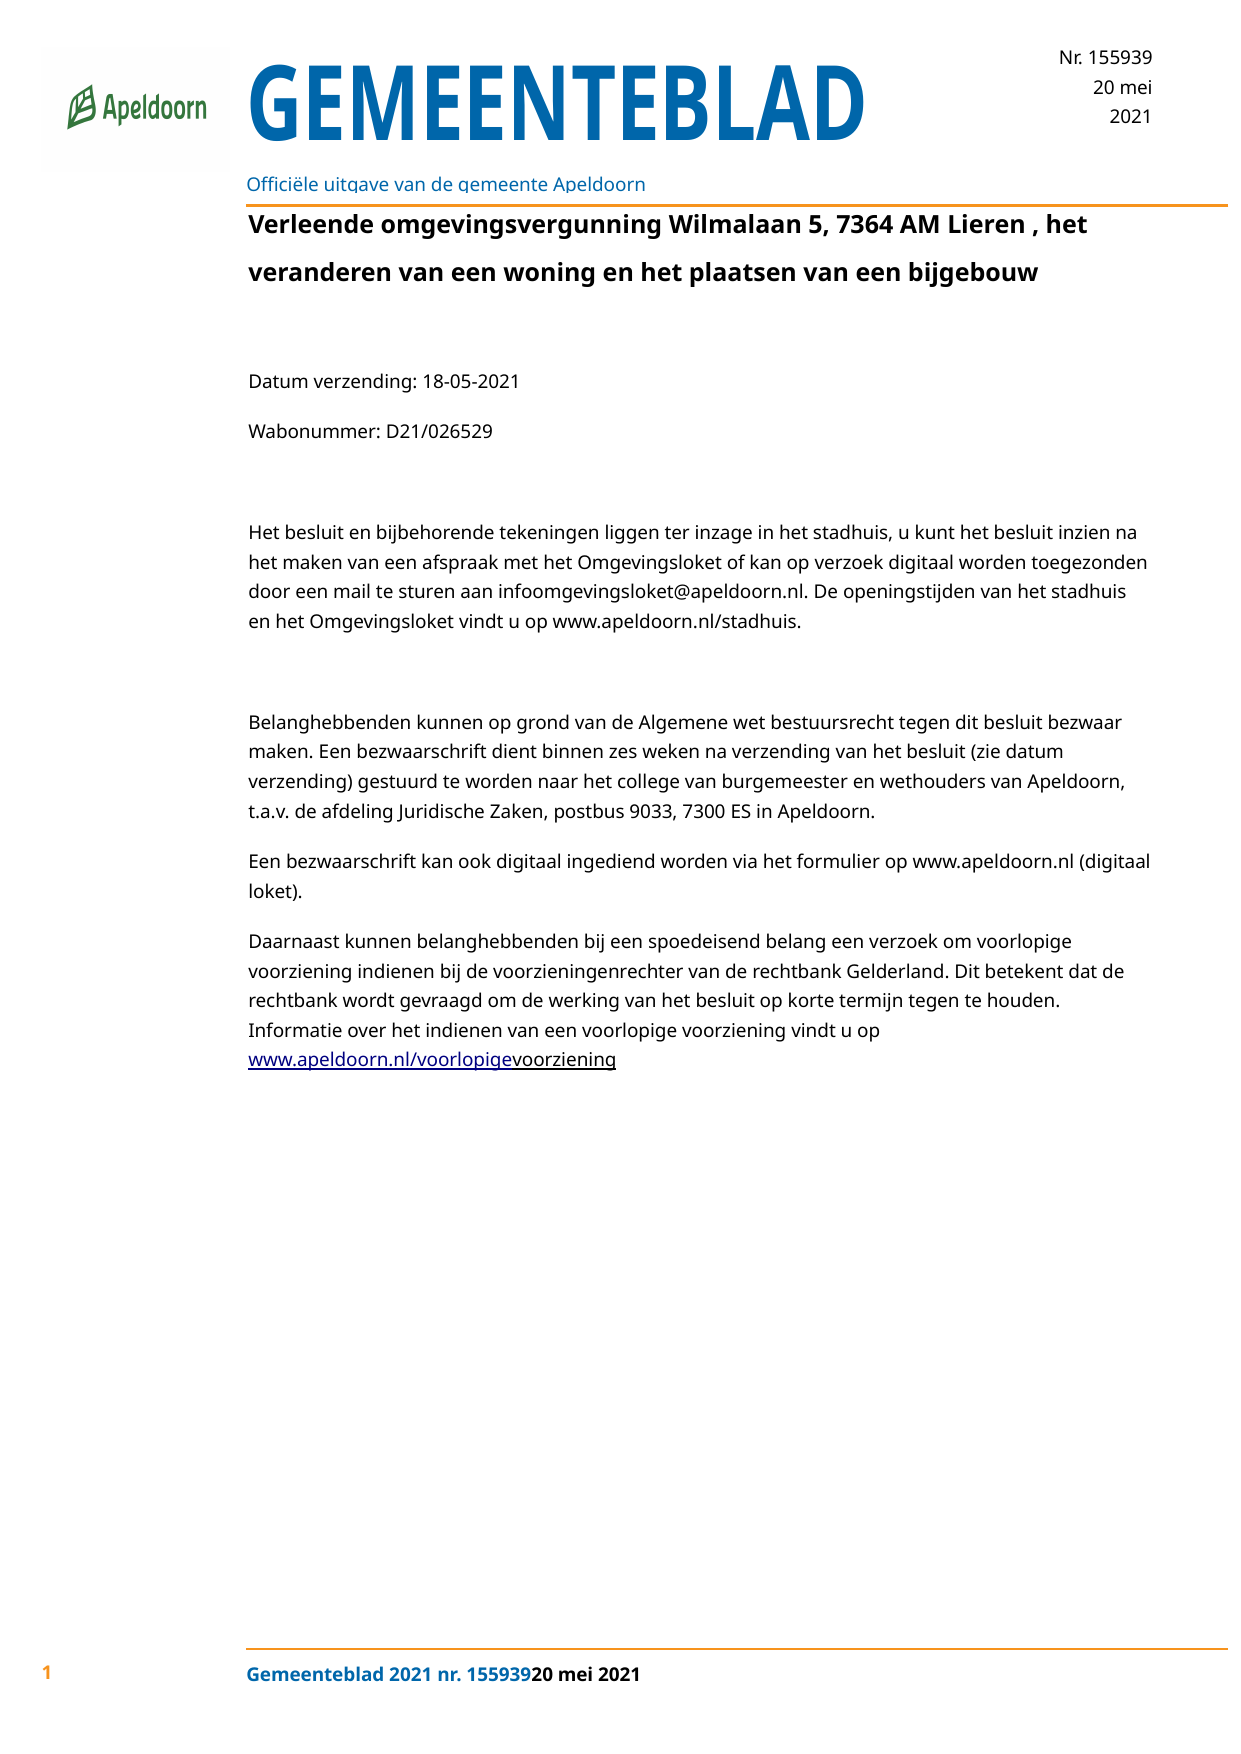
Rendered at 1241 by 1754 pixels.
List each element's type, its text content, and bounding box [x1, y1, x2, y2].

text Belanghebbenden kunnen op grond van de Algemene wet bestuursrecht tegen dit besluit bezwaar maken. Een bezwaarschrift dient binnen zes weken na verzending van het besluit (zie datum verzending) gestuurd te worden naar het college van burgemeester en wethouders van Apeldoorn, t.a.v. de afdeling Juridische Zaken, postbus 9033, 7300 ES in Apeldoorn. [248, 709, 1152, 824]
text Het besluit en bijbehorende tekeningen liggen ter inzage in het stadhuis, u kunt het besluit inzien na het maken van een afspraak met het Omgevingsloket of kan op verzoek digitaal worden toegezonden door een mail te sturen aan infoomgevingsloket@apeldoorn.nl. De openingstijden van het stadhuis en het Omgevingsloket vindt u op www.apeldoorn.nl/stadhuis. [248, 519, 1152, 634]
text Datum verzending: 18-05-2021 [248, 368, 1152, 394]
text Een bezwaarschrift kan ook digitaal ingediend worden via het formulier op www.apeldoorn.nl (digitaal loket). [248, 848, 1152, 904]
text Wabonummer: D21/026529 [248, 419, 1152, 444]
text Daarnaast kunnen belanghebbenden bij een spoedeisend belang een verzoek om voorlopige voorziening indienen bij de voorzieningenrechter van de rechtbank Gelderland. Dit betekent dat de rechtbank wordt gevraagd om de werking van het besluit op korte termijn tegen te houden. Informatie over het indienen van een voorlopige voorziening vindt u op www.apeldoorn.nl/voorlopigevoorziening [248, 928, 1152, 1072]
text Verleende omgevingsvergunning Wilmalaan 5, 7364 AM Lieren , het veranderen van een woning en het plaatsen van een bijgebouw [248, 207, 1152, 288]
picture [41, 47, 231, 172]
